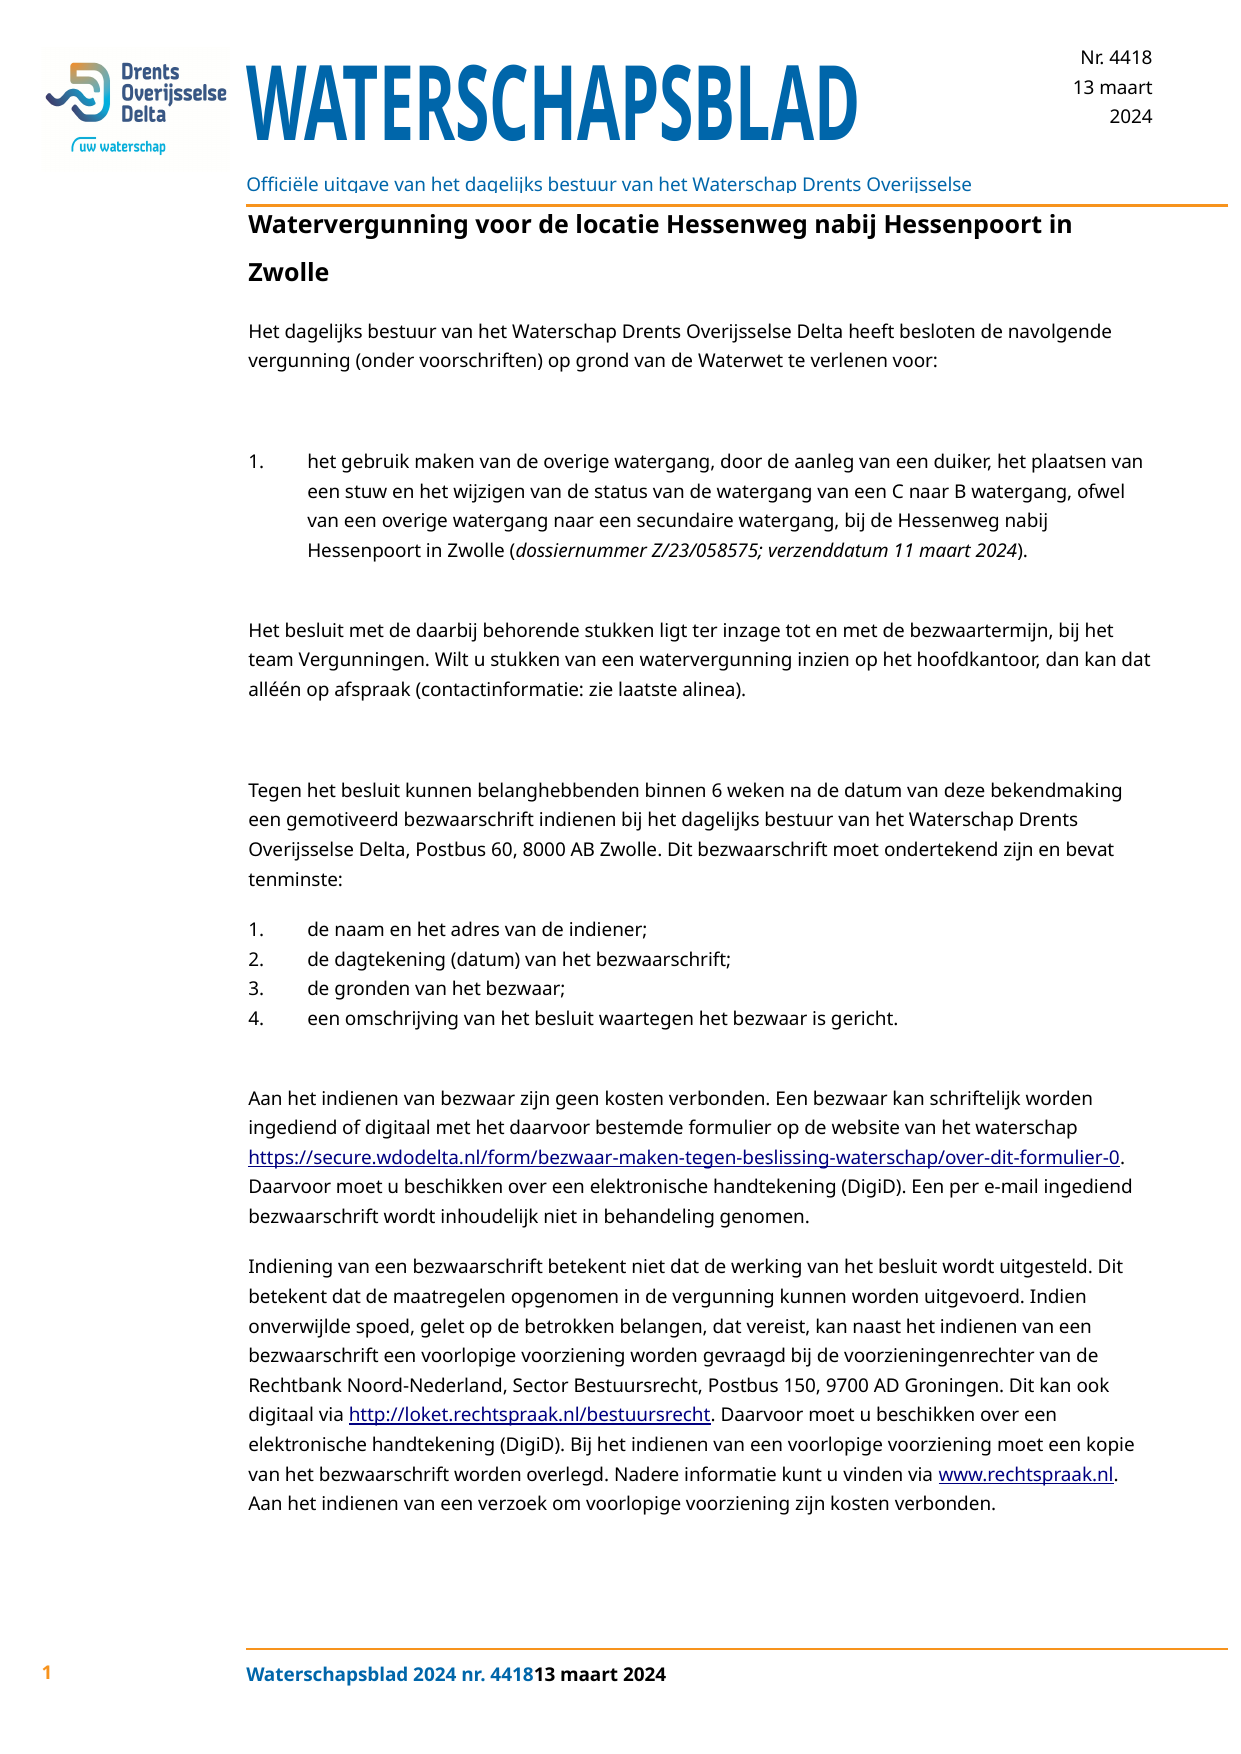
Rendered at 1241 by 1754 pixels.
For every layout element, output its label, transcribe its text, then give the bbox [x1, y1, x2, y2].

text Tegen het besluit kunnen belanghebbenden binnen 6 weken na de datum van deze bekendmaking een gemotiveerd bezwaarschrift indienen bij het dagelijks bestuur van het Waterschap Drents Overijsselse Delta, Postbus 60, 8000 AB Zwolle. Dit bezwaarschrift moet ondertekend zijn en bevat tenminste: [248, 777, 1152, 892]
text Watervergunning voor de locatie Hessenweg nabij Hessenpoort in Zwolle [248, 207, 1152, 288]
text Het besluit met de daarbij behorende stukken ligt ter inzage tot en met de bezwaartermijn, bij het team Vergunningen. Wilt u stukken van een watervergunning inzien op het hoofdkantoor, dan kan dat alléén op afspraak (contactinformatie: zie laatste alinea). [248, 617, 1152, 702]
list het gebruik maken van de overige watergang, door de aanleg van een duiker, het plaatsen van een stuw en het wijzigen van de status van de watergang van een C naar B watergang, ofwel van een overige watergang naar een secundaire watergang, bij de Hessenweg nabij Hessenpoort in Zwolle (dossiernummer Z/23/058575; verzenddatum 11 maart 2024). [248, 448, 1152, 563]
text Aan het indienen van bezwaar zijn geen kosten verbonden. Een bezwaar kan schriftelijk worden ingediend of digitaal met het daarvoor bestemde formulier op de website van het waterschap https://secure.wdodelta.nl/form/bezwaar-maken-tegen-beslissing-waterschap/over-dit-formulier-0. Daarvoor moet u beschikken over een elektronische handtekening (DigiD). Een per e-mail ingediend bezwaarschrift wordt inhoudelijk niet in behandeling genomen. [248, 1085, 1152, 1229]
list de gronden van het bezwaar; [248, 975, 1152, 1001]
list de naam en het adres van de indiener; [248, 916, 1152, 942]
picture [41, 47, 231, 172]
list de dagtekening (datum) van het bezwaarschrift; [248, 946, 1152, 972]
text Het dagelijks bestuur van het Waterschap Drents Overijsselse Delta heeft besloten de navolgende vergunning (onder voorschriften) op grond van de Waterwet te verlenen voor: [248, 318, 1152, 373]
text Indiening van een bezwaarschrift betekent niet dat de werking van het besluit wordt uitgesteld. Dit betekent dat de maatregelen opgenomen in de vergunning kunnen worden uitgevoerd. Indien onverwijlde spoed, gelet op de betrokken belangen, dat vereist, kan naast het indienen van een bezwaarschrift een voorlopige voorziening worden gevraagd bij de voorzieningenrechter van de Rechtbank Noord-Nederland, Sector Bestuursrecht, Postbus 150, 9700 AD Groningen. Dit kan ook digitaal via http://loket.rechtspraak.nl/bestuursrecht. Daarvoor moet u beschikken over een elektronische handtekening (DigiD). Bij het indienen van een voorlopige voorziening moet een kopie van het bezwaarschrift worden overlegd. Nadere informatie kunt u vinden via www.rechtspraak.nl. Aan het indienen van een verzoek om voorlopige voorziening zijn kosten verbonden. [248, 1254, 1152, 1516]
list een omschrijving van het besluit waartegen het bezwaar is gericht. [248, 1005, 1152, 1031]
